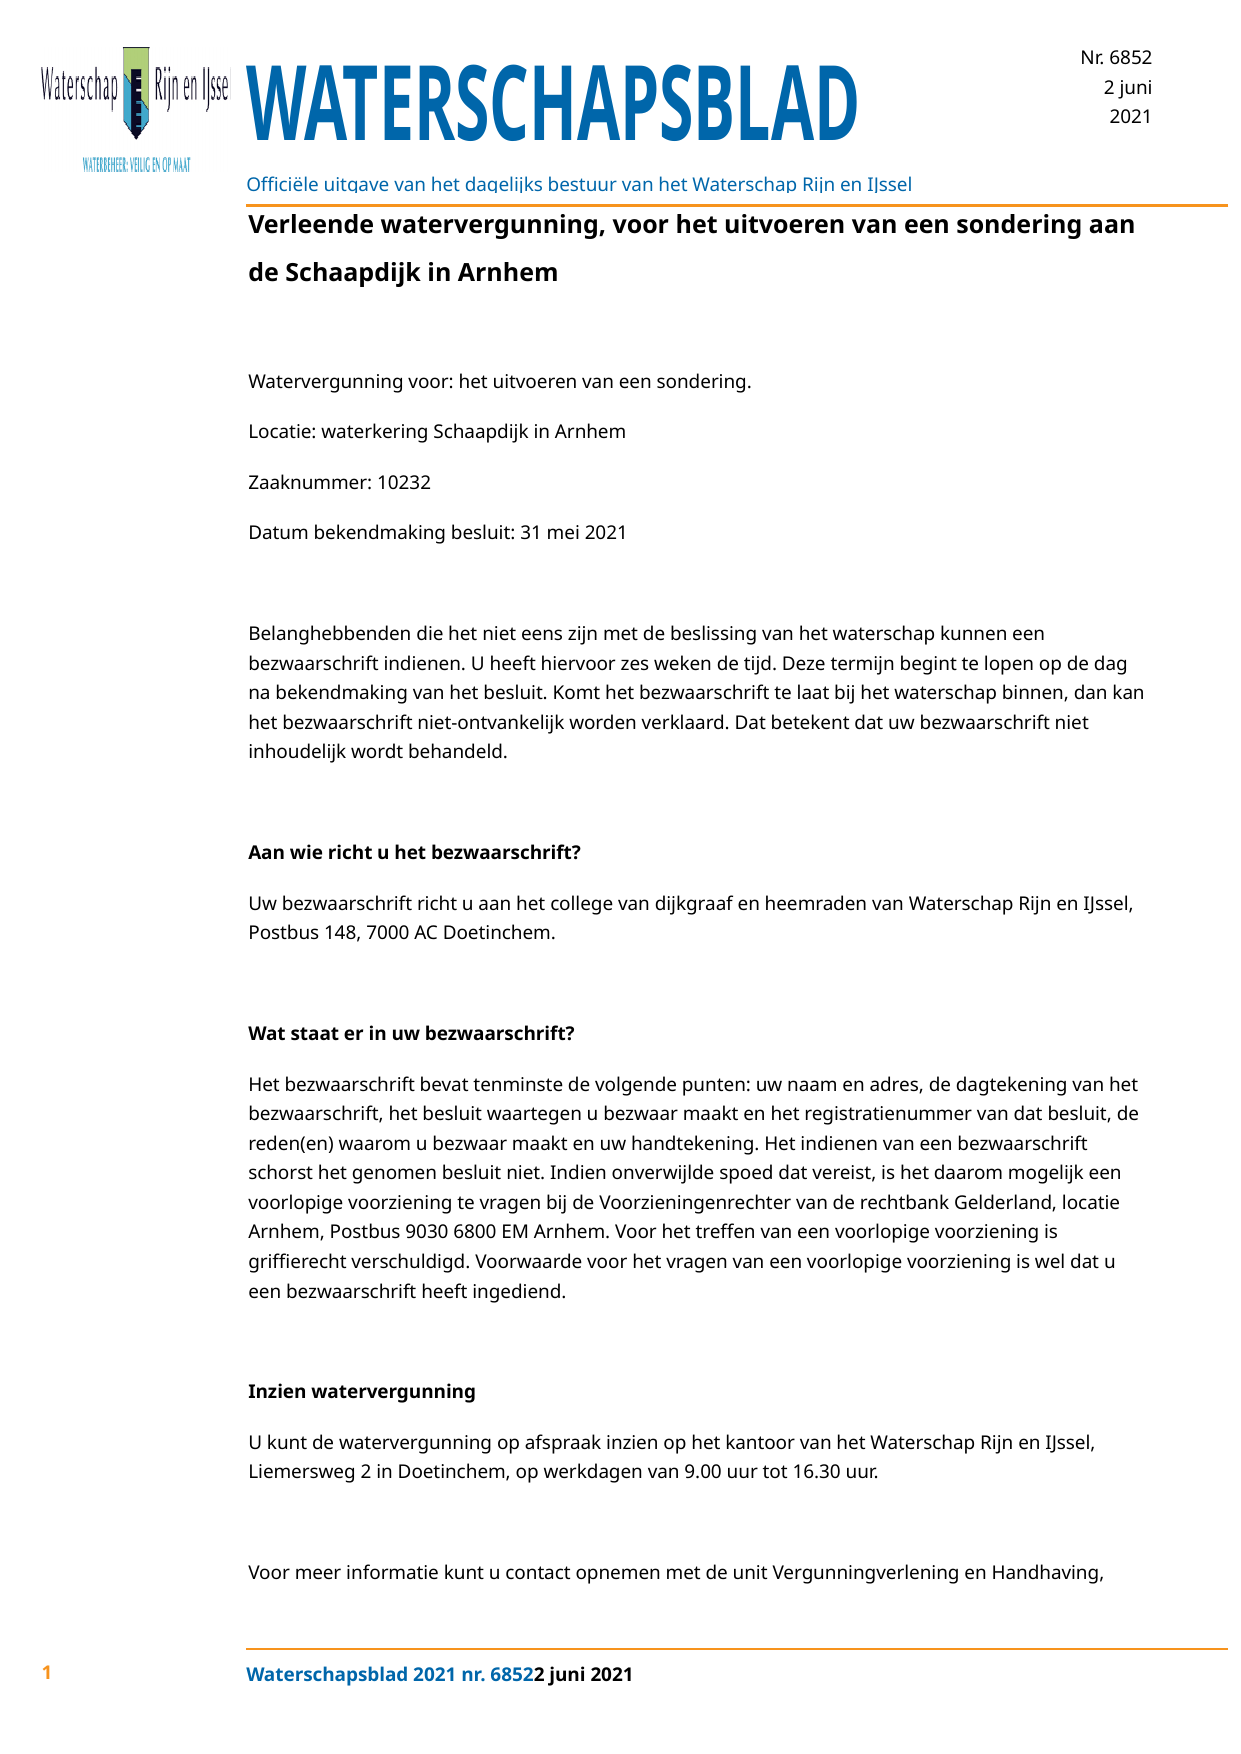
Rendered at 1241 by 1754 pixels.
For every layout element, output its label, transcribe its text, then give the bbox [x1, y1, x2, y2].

text Het bezwaarschrift bevat tenminste de volgende punten: uw naam en adres, de dagtekening van het bezwaarschrift, het besluit waartegen u bezwaar maakt en het registratienummer van dat besluit, de reden(en) waarom u bezwaar maakt en uw handtekening. Het indienen van een bezwaarschrift schorst het genomen besluit niet. Indien onverwijlde spoed dat vereist, is het daarom mogelijk een voorlopige voorziening te vragen bij de Voorzieningenrechter van de rechtbank Gelderland, locatie Arnhem, Postbus 9030 6800 EM Arnhem. Voor het treffen van een voorlopige voorziening is griffierecht verschuldigd. Voorwaarde voor het vragen van een voorlopige voorziening is wel dat u een bezwaarschrift heeft ingediend. [248, 1071, 1152, 1304]
text Verleende watervergunning, voor het uitvoeren van een sondering aan de Schaapdijk in Arnhem [248, 207, 1152, 288]
text Datum bekendmaking besluit: 31 mei 2021 [248, 519, 1152, 545]
picture [41, 47, 231, 172]
text Uw bezwaarschrift richt u aan het college van dijkgraaf en heemraden van Waterschap Rijn en IJssel, Postbus 148, 7000 AC Doetinchem. [248, 890, 1152, 945]
text Zaaknummer: 10232 [248, 469, 1152, 495]
text Voor meer informatie kunt u contact opnemen met de unit Vergunningverlening en Handhaving, [248, 1559, 1152, 1585]
text Inzien watervergunning [248, 1379, 1152, 1404]
text Locatie: waterkering Schaapdijk in Arnhem [248, 419, 1152, 444]
text Aan wie richt u het bezwaarschrift? [248, 839, 1152, 865]
text Wat staat er in uw bezwaarschrift? [248, 1020, 1152, 1046]
text Belanghebbenden die het niet eens zijn met de beslissing van het waterschap kunnen een bezwaarschrift indienen. U heeft hiervoor zes weken de tijd. Deze termijn begint te lopen op de dag na bekendmaking van het besluit. Komt het bezwaarschrift te laat bij het waterschap binnen, dan kan het bezwaarschrift niet-ontvankelijk worden verklaard. Dat betekent dat uw bezwaarschrift niet inhoudelijk wordt behandeld. [248, 620, 1152, 764]
text Watervergunning voor: het uitvoeren van een sondering. [248, 368, 1152, 394]
text U kunt de watervergunning op afspraak inzien op het kantoor van het Waterschap Rijn en IJssel, Liemersweg 2 in Doetinchem, op werkdagen van 9.00 uur tot 16.30 uur. [248, 1429, 1152, 1484]
